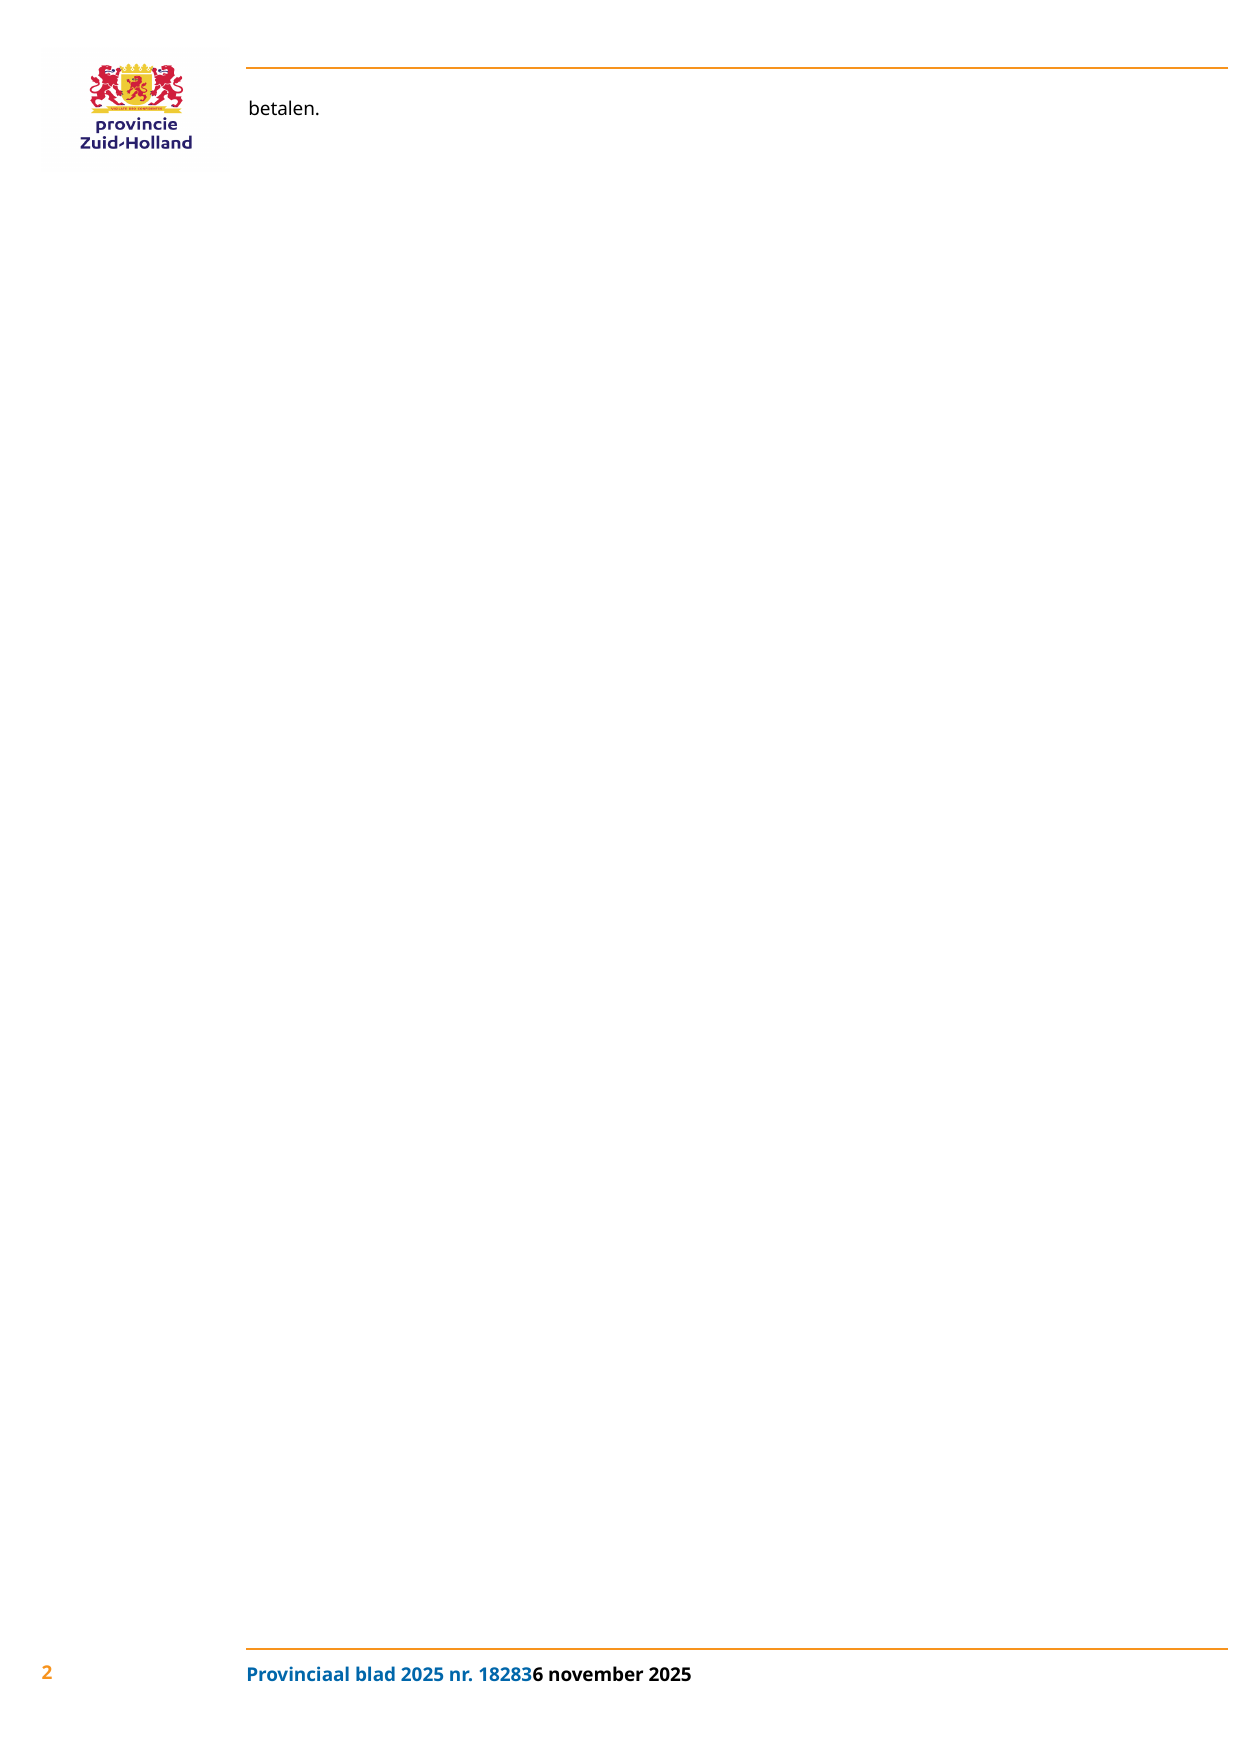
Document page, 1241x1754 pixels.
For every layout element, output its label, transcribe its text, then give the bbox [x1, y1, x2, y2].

text betalen. [248, 95, 1152, 121]
picture [41, 47, 231, 172]
